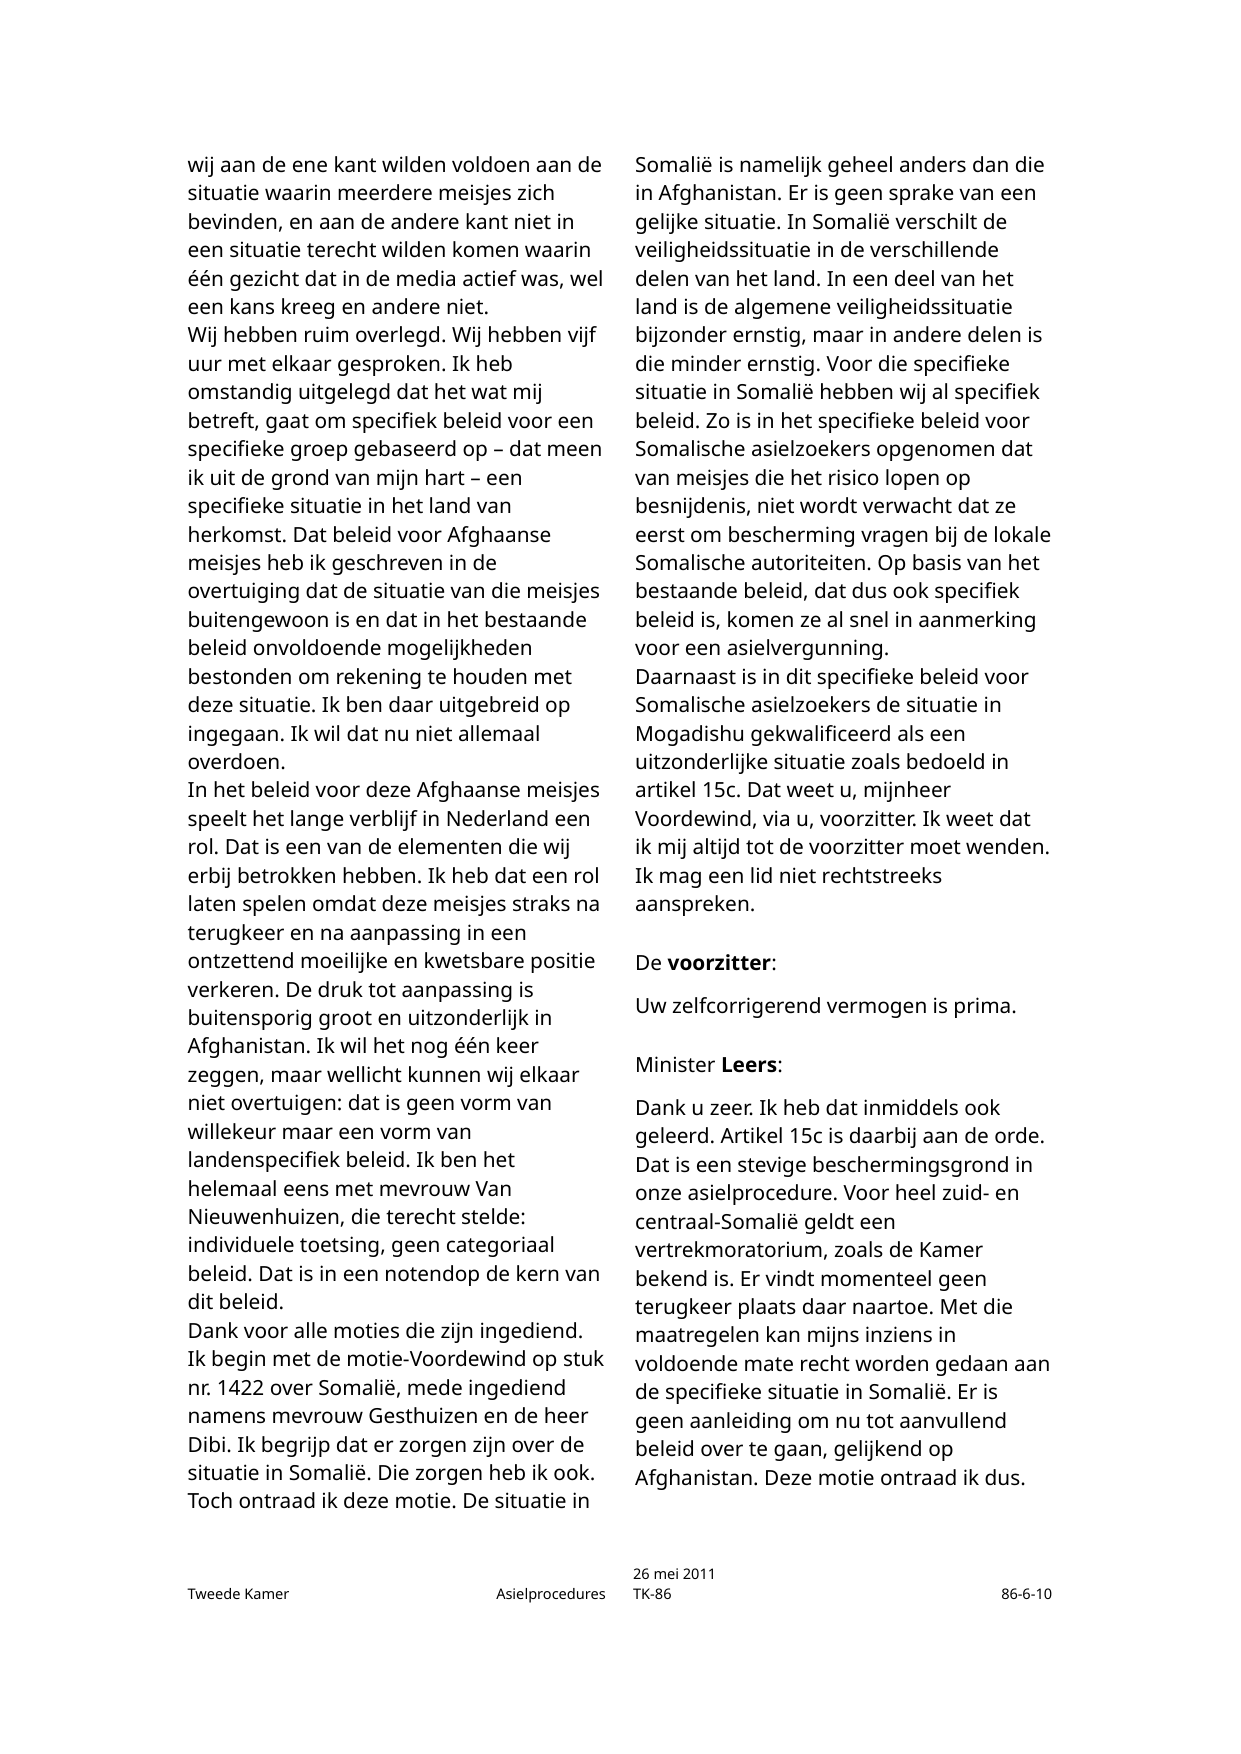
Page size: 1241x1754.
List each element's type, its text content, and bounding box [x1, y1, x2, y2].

text Uw zelfcorrigerend vermogen is prima. [635, 991, 1053, 1020]
text wij aan de ene kant wilden voldoen aan de situatie waarin meerdere meisjes zich bevinden, en aan de andere kant niet in een situatie terecht wilden komen waarin één gezicht dat in de media actief was, wel een kans kreeg en andere niet. [187, 150, 605, 321]
text Dank voor alle moties die zijn ingediend. Ik begin met de motie-Voordewind op stuk nr. 1422 over Somalië, mede ingediend namens mevrouw Gesthuizen en de heer Dibi. Ik begrijp dat er zorgen zijn over de situatie in Somalië. Die zorgen heb ik ook. Toch ontraad ik deze motie. De situatie in [187, 1316, 605, 1515]
text Daarnaast is in dit specifieke beleid voor Somalische asielzoekers de situatie in Mogadishu gekwalificeerd als een uitzonderlijke situatie zoals bedoeld in artikel 15c. Dat weet u, mijnheer Voordewind, via u, voorzitter. Ik weet dat ik mij altijd tot de voorzitter moet wenden. Ik mag een lid niet rechtstreeks aanspreken. [635, 662, 1053, 918]
text Wij hebben ruim overlegd. Wij hebben vijf uur met elkaar gesproken. Ik heb omstandig uitgelegd dat het wat mij betreft, gaat om specifiek beleid voor een specifieke groep gebaseerd op – dat meen ik uit de grond van mijn hart – een specifieke situatie in het land van herkomst. Dat beleid voor Afghaanse meisjes heb ik geschreven in de overtuiging dat de situatie van die meisjes buitengewoon is en dat in het bestaande beleid onvoldoende mogelijkheden bestonden om rekening te houden met deze situatie. Ik ben daar uitgebreid op ingegaan. Ik wil dat nu niet allemaal overdoen. [187, 321, 605, 776]
text Dank u zeer. Ik heb dat inmiddels ook geleerd. Artikel 15c is daarbij aan de orde. Dat is een stevige beschermingsgrond in onze asielprocedure. Voor heel zuid- en centraal-Somalië geldt een vertrekmoratorium, zoals de Kamer bekend is. Er vindt momenteel geen terugkeer plaats daar naartoe. Met die maatregelen kan mijns inziens in voldoende mate recht worden gedaan aan de specifieke situatie in Somalië. Er is geen aanleiding om nu tot aanvullend beleid over te gaan, gelijkend op Afghanistan. Deze motie ontraad ik dus. [635, 1093, 1053, 1491]
text Somalië is namelijk geheel anders dan die in Afghanistan. Er is geen sprake van een gelijke situatie. In Somalië verschilt de veiligheidssituatie in de verschillende delen van het land. In een deel van het land is de algemene veiligheidssituatie bijzonder ernstig, maar in andere delen is die minder ernstig. Voor die specifieke situatie in Somalië hebben wij al specifiek beleid. Zo is in het specifieke beleid voor Somalische asielzoekers opgenomen dat van meisjes die het risico lopen op besnijdenis, niet wordt verwacht dat ze eerst om bescherming vragen bij de lokale Somalische autoriteiten. Op basis van het bestaande beleid, dat dus ook specifiek beleid is, komen ze al snel in aanmerking voor een asielvergunning. [635, 150, 1053, 662]
text Minister Leers: [635, 1050, 1053, 1078]
text In het beleid voor deze Afghaanse meisjes speelt het lange verblijf in Nederland een rol. Dat is een van de elementen die wij erbij betrokken hebben. Ik heb dat een rol laten spelen omdat deze meisjes straks na terugkeer en na aanpassing in een ontzettend moeilijke en kwetsbare positie verkeren. De druk tot aanpassing is buitensporig groot en uitzonderlijk in Afghanistan. Ik wil het nog één keer zeggen, maar wellicht kunnen wij elkaar niet overtuigen: dat is geen vorm van willekeur maar een vorm van landenspecifiek beleid. Ik ben het helemaal eens met mevrouw Van Nieuwenhuizen, die terecht stelde: individuele toetsing, geen categoriaal beleid. Dat is in een notendop de kern van dit beleid. [187, 776, 605, 1316]
text De voorzitter: [635, 948, 1053, 976]
